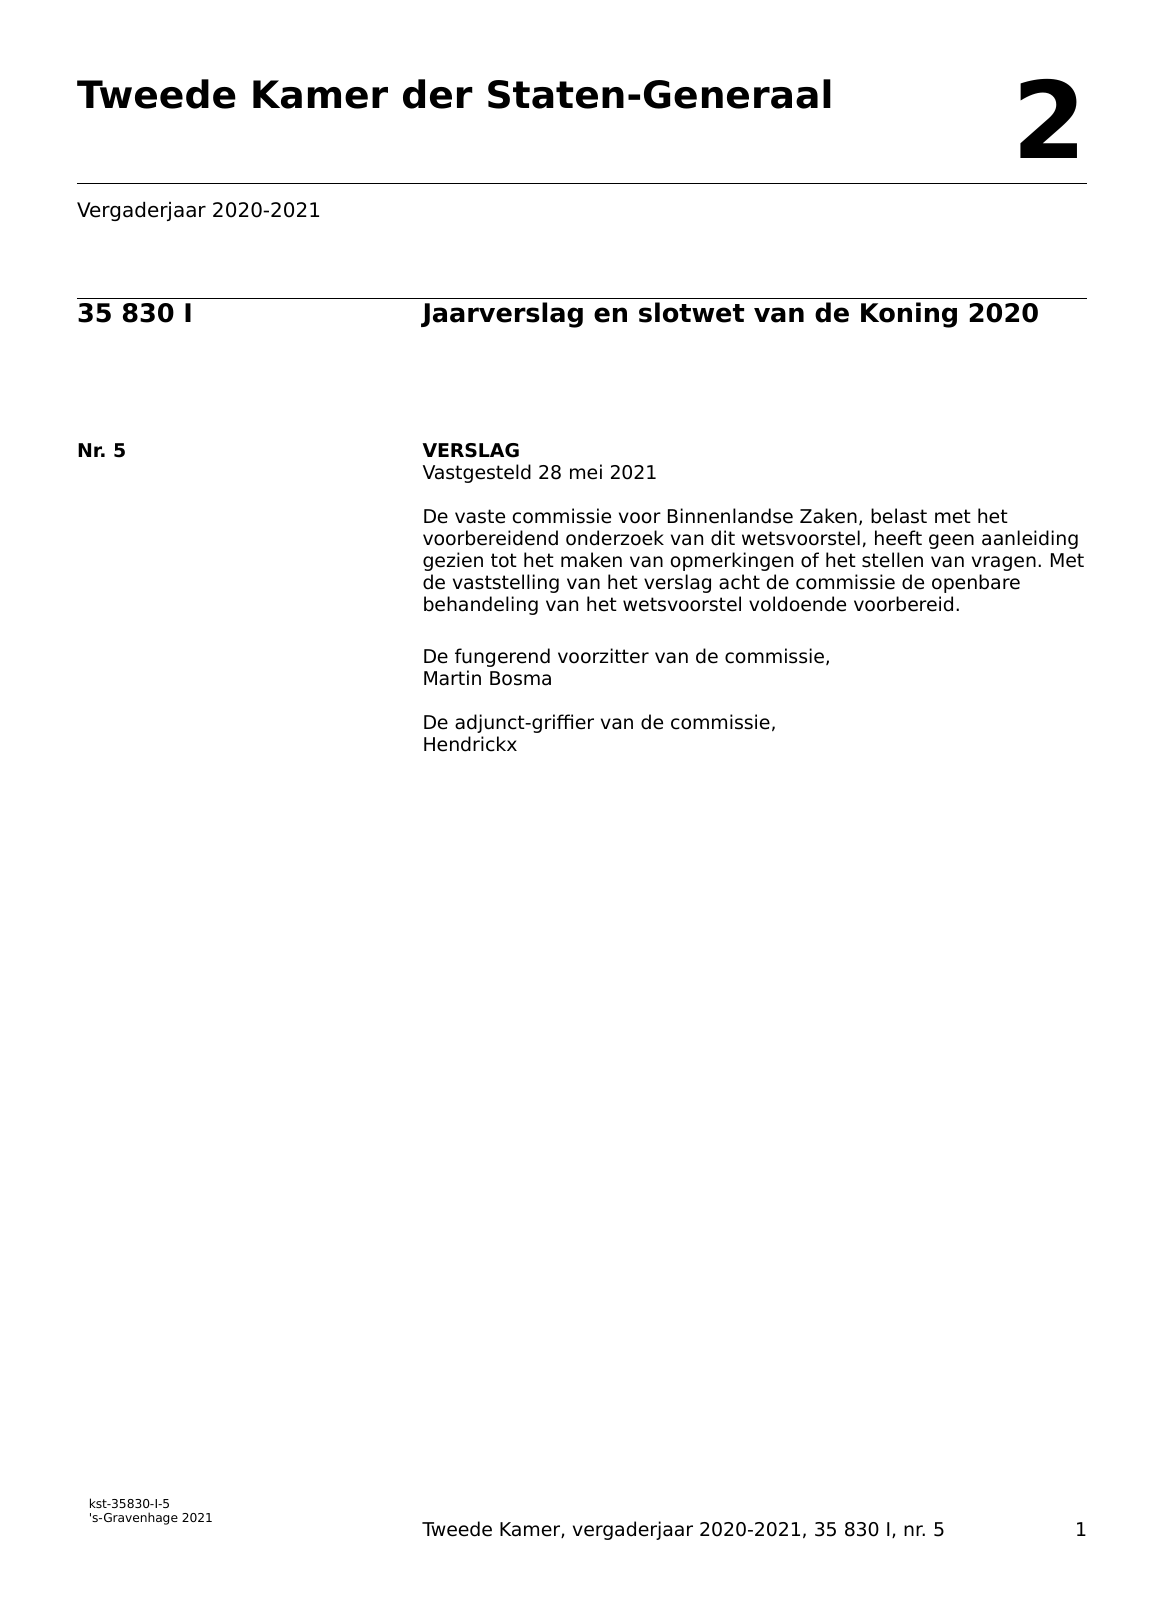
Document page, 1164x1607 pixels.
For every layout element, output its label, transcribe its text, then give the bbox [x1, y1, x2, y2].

table_cell Vergaderjaar 2020-2021 [77, 184, 1087, 298]
text De adjunct-griffier van de commissie, Hendrickx [422, 712, 1087, 756]
text De fungerend voorzitter van de commissie, Martin Bosma [422, 646, 1087, 690]
table_header 2 [886, 59, 1087, 183]
text De vaste commissie voor Binnenlandse Zaken, belast met het voorbereidend onderzoek van dit wetsvoorstel, heeft geen aanleiding gezien tot het maken van opmerkingen of het stellen van vragen. Met de vaststelling van het verslag acht de commissie de openbare behandeling van het wetsvoorstel voldoende voorbereid. [422, 506, 1087, 616]
text Vastgesteld 28 mei 2021 [422, 462, 1087, 484]
table_header Tweede Kamer der Staten-Generaal [77, 59, 886, 183]
subtitle 35 830 I Jaarverslag en slotwet van de Koning 2020 [77, 299, 1087, 329]
text kst-35830-I-5 [88, 1497, 323, 1511]
text 's-Gravenhage 2021 [88, 1511, 323, 1525]
subtitle Nr. 5 VERSLAG [77, 440, 1087, 462]
